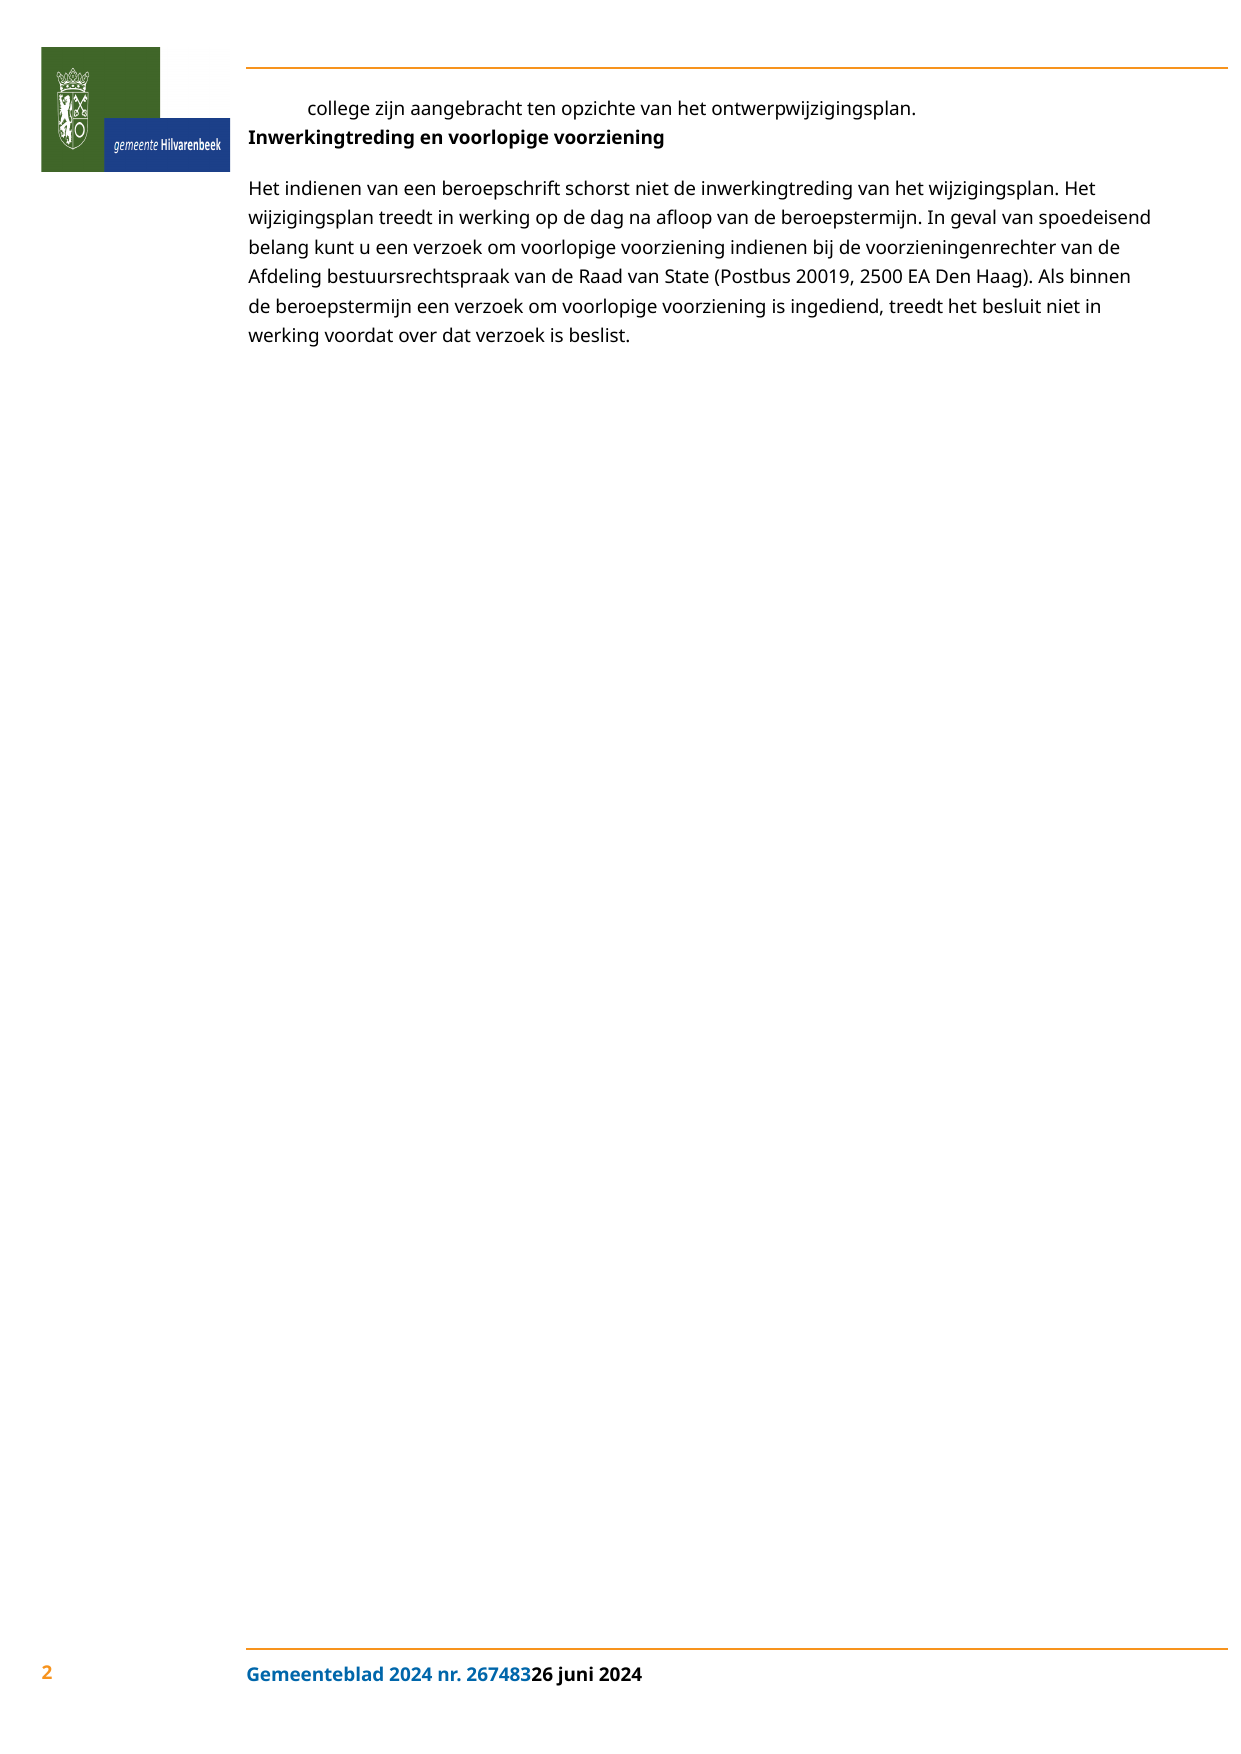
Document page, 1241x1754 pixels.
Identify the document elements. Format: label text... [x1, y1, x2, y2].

text Het indienen van een beroepschrift schorst niet de inwerkingtreding van het wijzigingsplan. Het wijzigingsplan treedt in werking op de dag na afloop van de beroepstermijn. In geval van spoedeisend belang kunt u een verzoek om voorlopige voorziening indienen bij de voorzieningenrechter van de Afdeling bestuursrechtspraak van de Raad van State (Postbus 20019, 2500 EA Den Haag). Als binnen de beroepstermijn een verzoek om voorlopige voorziening is ingediend, treedt het besluit niet in werking voordat over dat verzoek is beslist. [248, 175, 1152, 348]
text Inwerkingtreding en voorlopige voorziening [248, 124, 1152, 150]
picture [41, 47, 231, 172]
list college zijn aangebracht ten opzichte van het ontwerpwijzigingsplan. [248, 95, 1152, 121]
